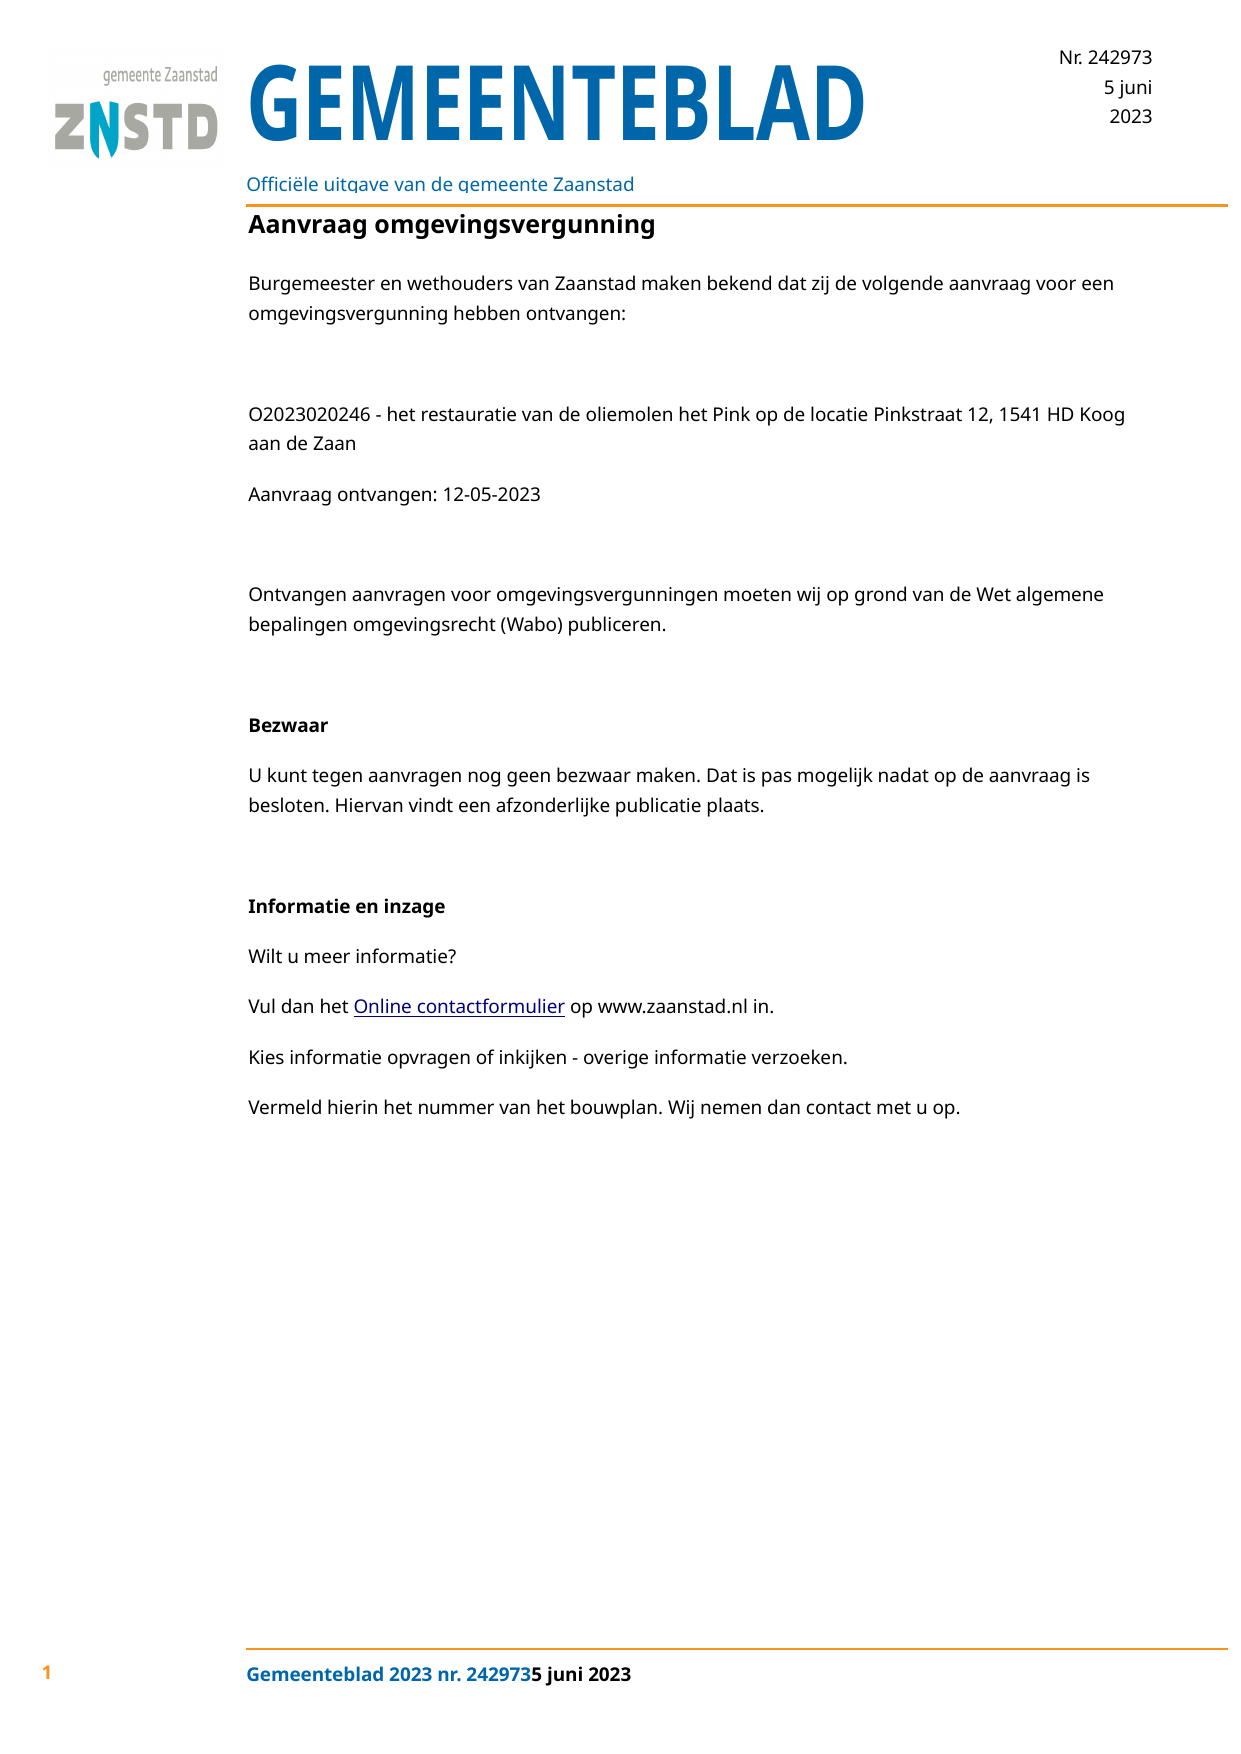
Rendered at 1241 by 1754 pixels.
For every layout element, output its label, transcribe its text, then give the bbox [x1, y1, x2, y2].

text Kies informatie opvragen of inkijken - overige informatie verzoeken. [248, 1044, 1152, 1070]
text Burgemeester en wethouders van Zaanstad maken bekend dat zij de volgende aanvraag voor een omgevingsvergunning hebben ontvangen: [248, 270, 1152, 326]
text Vermeld hierin het nummer van het bouwplan. Wij nemen dan contact met u op. [248, 1094, 1152, 1120]
text U kunt tegen aanvragen nog geen bezwaar maken. Dat is pas mogelijk nadat op de aanvraag is besloten. Hiervan vindt een afzonderlijke publicatie plaats. [248, 762, 1152, 818]
text Vul dan het Online contactformulier op www.zaanstad.nl in. [248, 994, 1152, 1019]
text Ontvangen aanvragen voor omgevingsvergunningen moeten wij op grond van de Wet algemene bepalingen omgevingsrecht (Wabo) publiceren. [248, 582, 1152, 637]
text Informatie en inzage [248, 893, 1152, 918]
text O2023020246 - het restauratie van de oliemolen het Pink op de locatie Pinkstraat 12, 1541 HD Koog aan de Zaan [248, 401, 1152, 456]
text Bezwaar [248, 712, 1152, 738]
text Aanvraag ontvangen: 12-05-2023 [248, 481, 1152, 506]
text Wilt u meer informatie? [248, 943, 1152, 969]
picture [41, 47, 231, 172]
text Aanvraag omgevingsvergunning [248, 207, 1152, 241]
